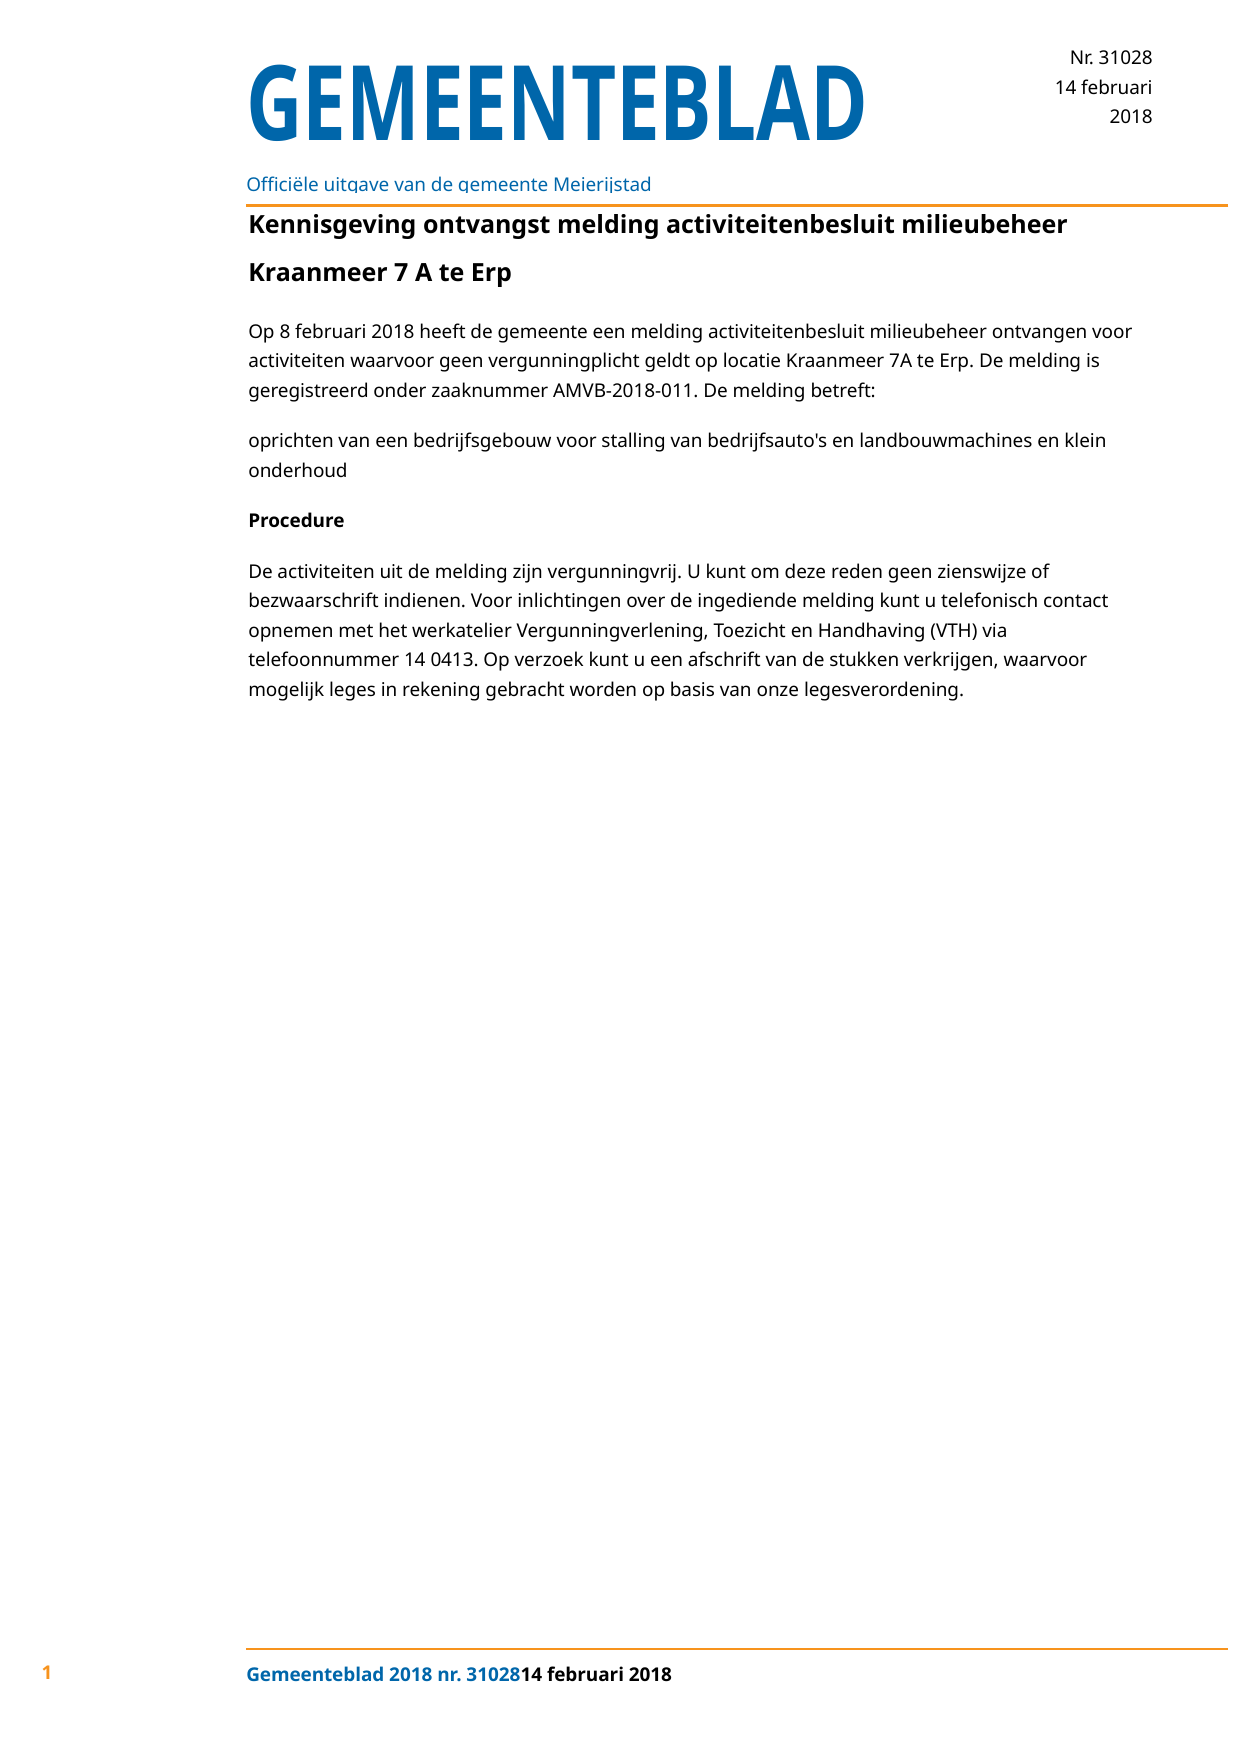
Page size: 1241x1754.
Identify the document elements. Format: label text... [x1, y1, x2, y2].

text Kennisgeving ontvangst melding activiteitenbesluit milieubeheer Kraanmeer 7 A te Erp [248, 207, 1152, 288]
text Procedure [248, 507, 1152, 533]
text De activiteiten uit de melding zijn vergunningvrij. U kunt om deze reden geen zienswijze of bezwaarschrift indienen. Voor inlichtingen over de ingediende melding kunt u telefonisch contact opnemen met het werkatelier Vergunningverlening, Toezicht en Handhaving (VTH) via telefoonnummer 14 0413. Op verzoek kunt u een afschrift van de stukken verkrijgen, waarvoor mogelijk leges in rekening gebracht worden op basis van onze legesverordening. [248, 558, 1152, 702]
text Op 8 februari 2018 heeft de gemeente een melding activiteitenbesluit milieubeheer ontvangen voor activiteiten waarvoor geen vergunningplicht geldt op locatie Kraanmeer 7A te Erp. De melding is geregistreerd onder zaaknummer AMVB-2018-011. De melding betreft: [248, 318, 1152, 403]
text oprichten van een bedrijfsgebouw voor stalling van bedrijfsauto's en landbouwmachines en klein onderhoud [248, 427, 1152, 483]
picture [41, 47, 231, 172]
